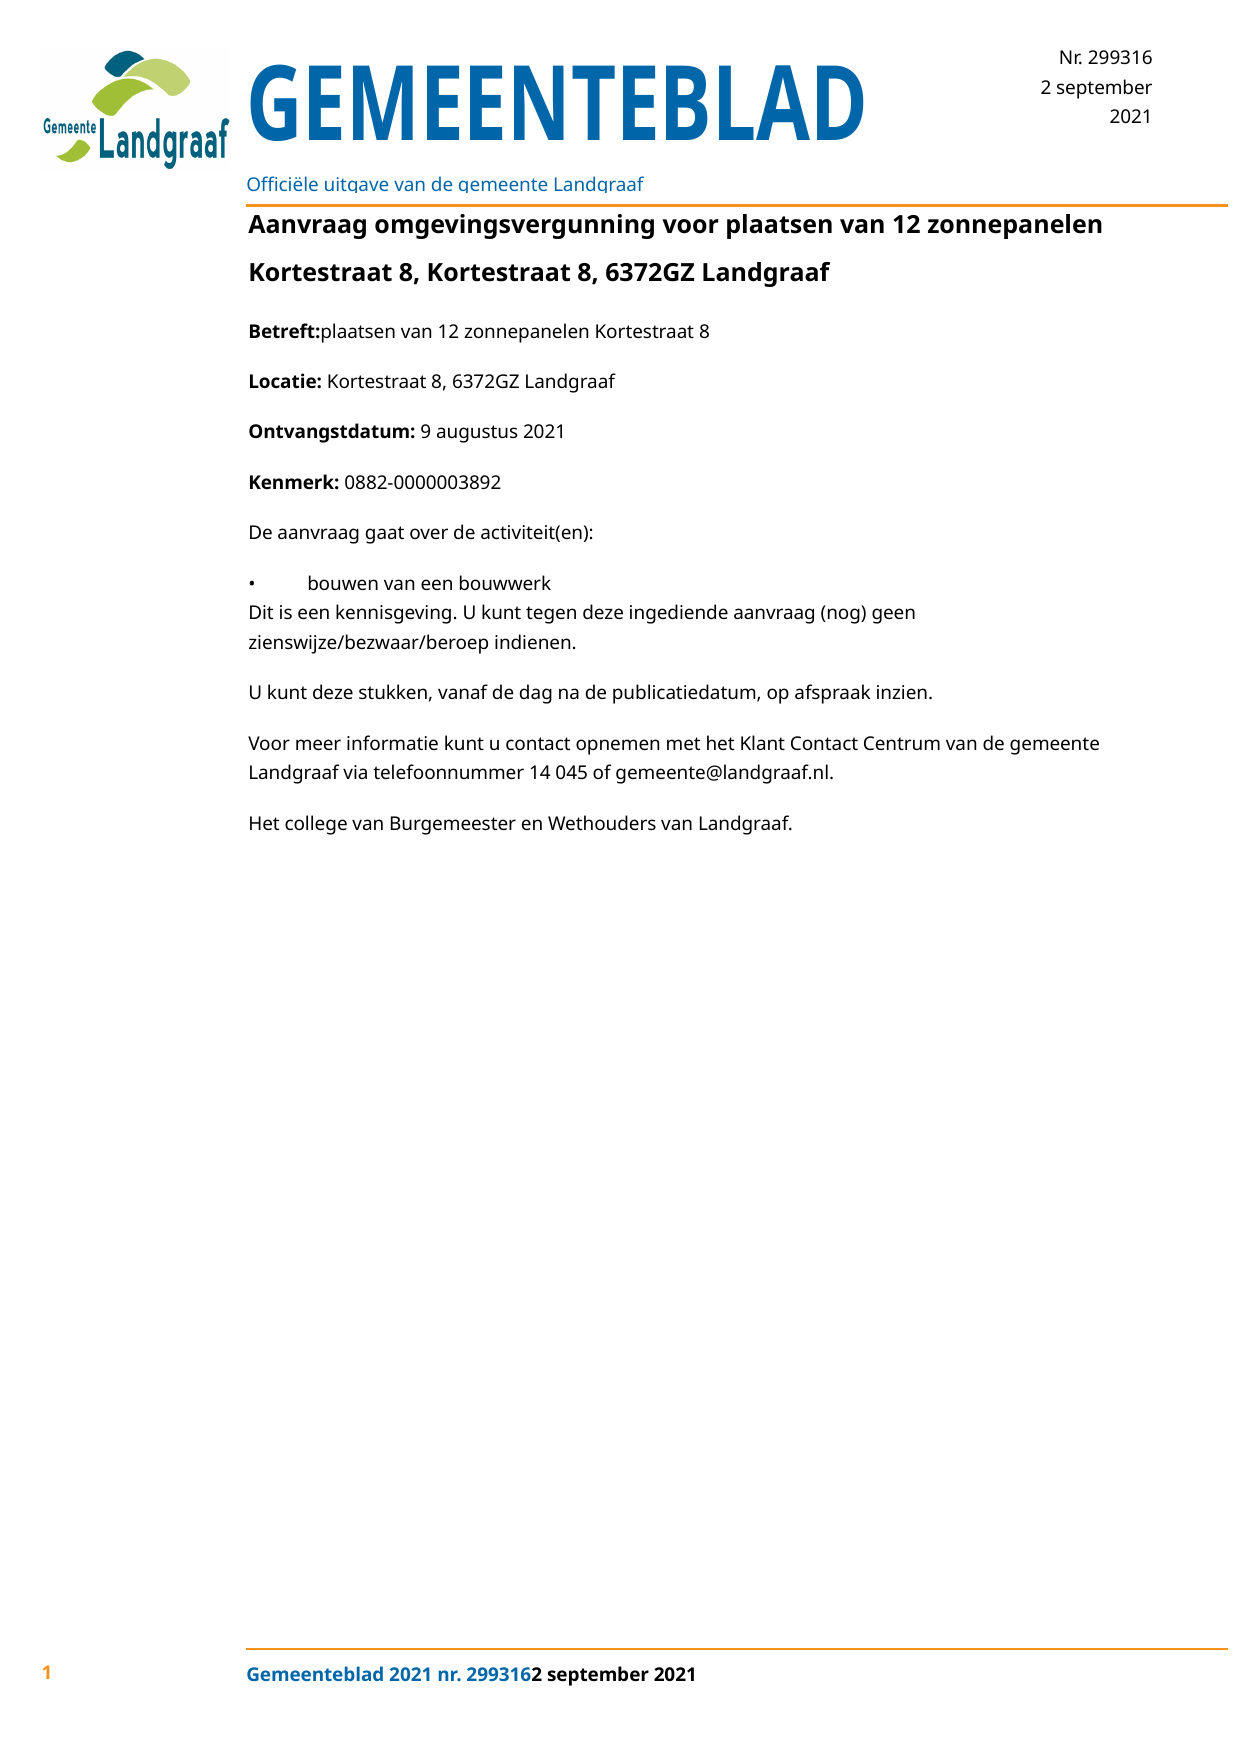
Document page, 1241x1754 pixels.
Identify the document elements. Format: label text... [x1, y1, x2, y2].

text De aanvraag gaat over de activiteit(en): [248, 519, 1152, 545]
text Ontvangstdatum: 9 augustus 2021 [248, 419, 1152, 444]
text Het college van Burgemeester en Wethouders van Landgraaf. [248, 810, 1152, 836]
text Betreft:plaatsen van 12 zonnepanelen Kortestraat 8 [248, 318, 1152, 344]
text Voor meer informatie kunt u contact opnemen met het Klant Contact Centrum van de gemeente Landgraaf via telefoonnummer 14 045 of gemeente@landgraaf.nl. [248, 730, 1152, 785]
list bouwen van een bouwwerk [248, 570, 1152, 596]
picture [41, 47, 231, 172]
text Aanvraag omgevingsvergunning voor plaatsen van 12 zonnepanelen Kortestraat 8, Kortestraat 8, 6372GZ Landgraaf [248, 207, 1152, 288]
text Locatie: Kortestraat 8, 6372GZ Landgraaf [248, 368, 1152, 394]
text Dit is een kennisgeving. U kunt tegen deze ingediende aanvraag (nog) geen zienswijze/bezwaar/beroep indienen. [248, 599, 1152, 655]
text U kunt deze stukken, vanaf de dag na de publicatiedatum, op afspraak inzien. [248, 679, 1152, 705]
text Kenmerk: 0882-0000003892 [248, 469, 1152, 495]
